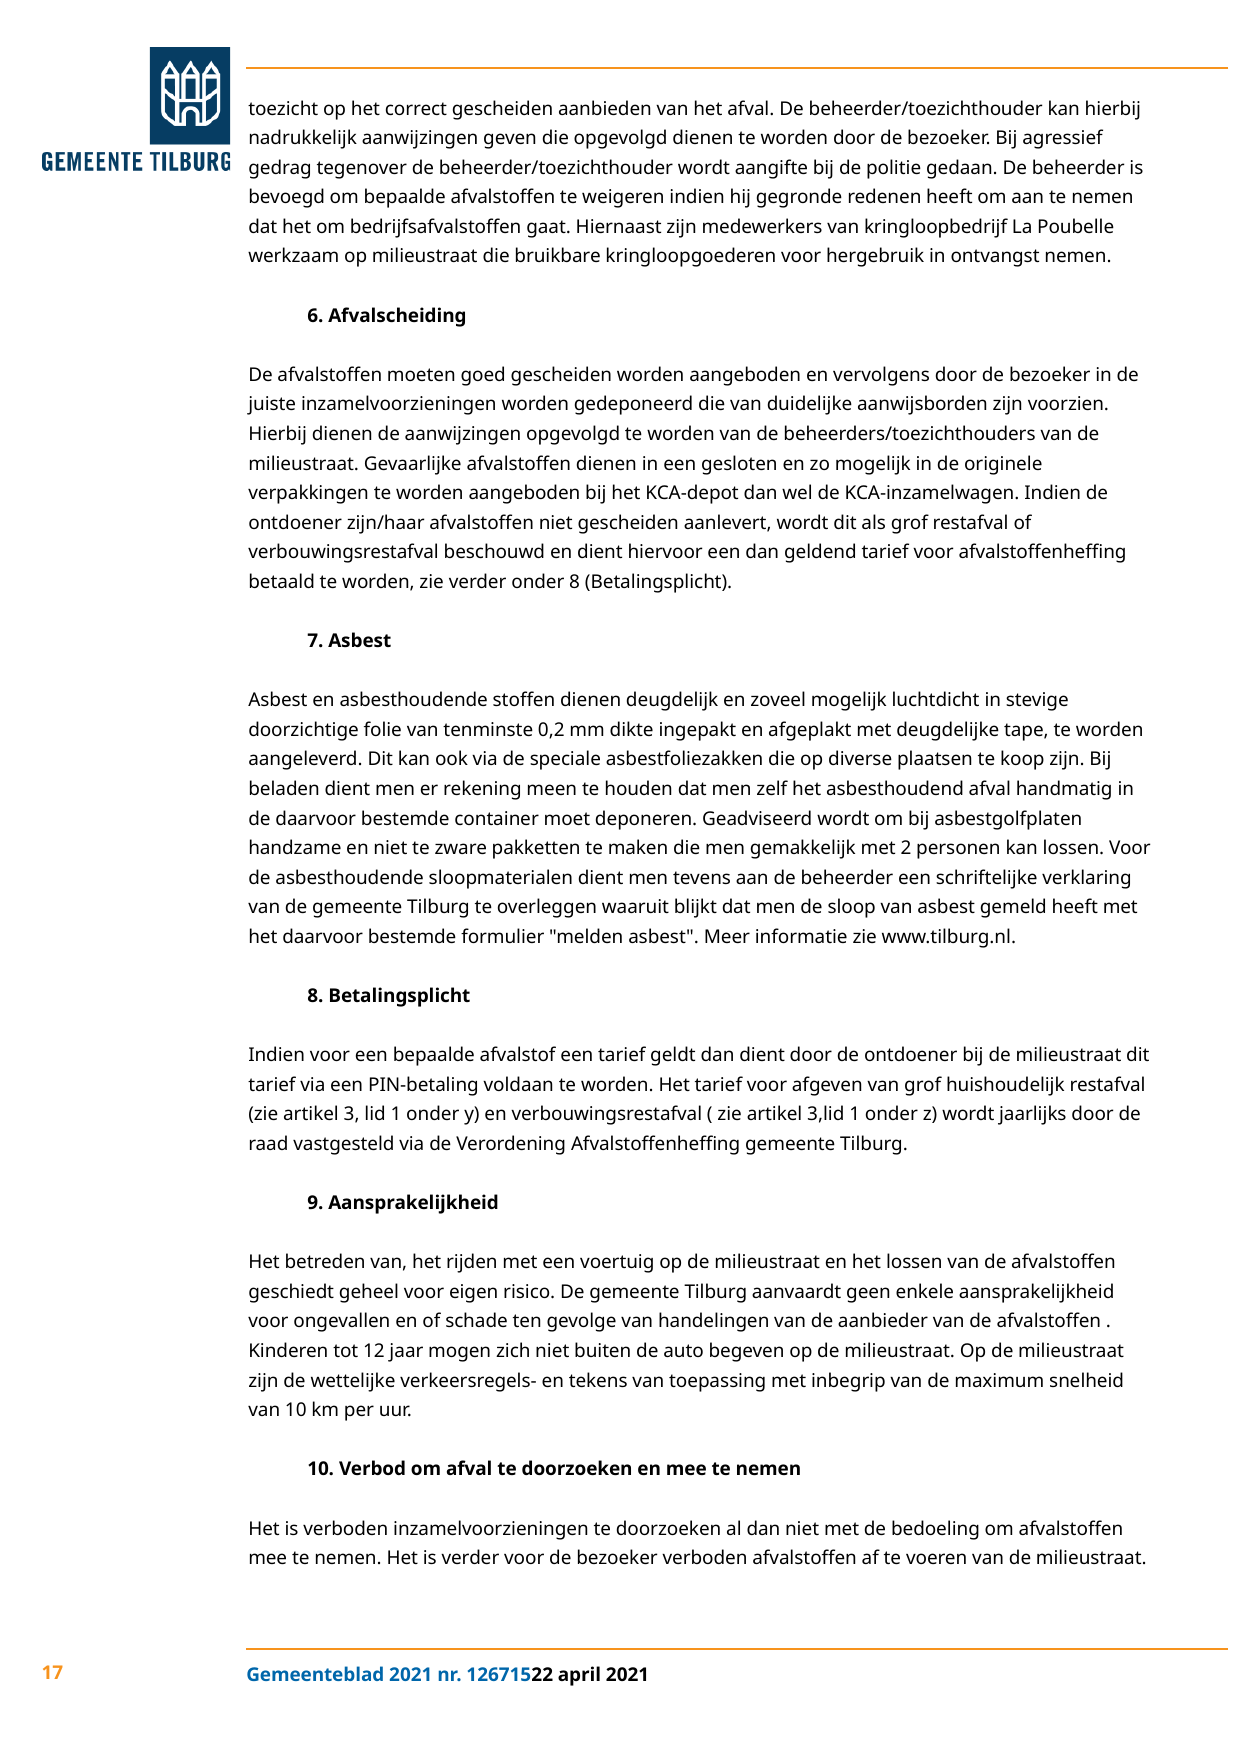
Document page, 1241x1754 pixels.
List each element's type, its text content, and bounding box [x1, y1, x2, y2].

text Het is verboden inzamelvoorzieningen te doorzoeken al dan niet met de bedoeling om afvalstoffen mee te nemen. Het is verder voor de bezoeker verboden afvalstoffen af te voeren van de milieustraat. [248, 1515, 1152, 1570]
list 6. Afvalscheiding [248, 302, 1152, 328]
text toezicht op het correct gescheiden aanbieden van het afval. De beheerder/toezichthouder kan hierbij nadrukkelijk aanwijzingen geven die opgevolgd dienen te worden door de bezoeker. Bij agressief gedrag tegenover de beheerder/toezichthouder wordt aangifte bij de politie gedaan. De beheerder is bevoegd om bepaalde afvalstoffen te weigeren indien hij gegronde redenen heeft om aan te nemen dat het om bedrijfsafvalstoffen gaat. Hiernaast zijn medewerkers van kringloopbedrijf La Poubelle werkzaam op milieustraat die bruikbare kringloopgoederen voor hergebruik in ontvangst nemen. [248, 95, 1152, 268]
text Indien voor een bepaalde afvalstof een tarief geldt dan dient door de ontdoener bij de milieustraat dit tarief via een PIN-betaling voldaan te worden. Het tarief voor afgeven van grof huishoudelijk restafval (zie artikel 3, lid 1 onder y) en verbouwingsrestafval ( zie artikel 3,lid 1 onder z) wordt jaarlijks door de raad vastgesteld via de Verordening Afvalstoffenheffing gemeente Tilburg. [248, 1041, 1152, 1156]
picture [41, 47, 231, 172]
text Het betreden van, het rijden met een voertuig op de milieustraat en het lossen van de afvalstoffen geschiedt geheel voor eigen risico. De gemeente Tilburg aanvaardt geen enkele aansprakelijkheid voor ongevallen en of schade ten gevolge van handelingen van de aanbieder van de afvalstoffen . Kinderen tot 12 jaar mogen zich niet buiten de auto begeven op de milieustraat. Op de milieustraat zijn de wettelijke verkeersregels- en tekens van toepassing met inbegrip van de maximum snelheid van 10 km per uur. [248, 1248, 1152, 1422]
list 8. Betalingsplicht [248, 982, 1152, 1008]
text De afvalstoffen moeten goed gescheiden worden aangeboden en vervolgens door de bezoeker in de juiste inzamelvoorzieningen worden gedeponeerd die van duidelijke aanwijsborden zijn voorzien. Hierbij dienen de aanwijzingen opgevolgd te worden van de beheerders/toezichthouders van de milieustraat. Gevaarlijke afvalstoffen dienen in een gesloten en zo mogelijk in de originele verpakkingen te worden aangeboden bij het KCA-depot dan wel de KCA-inzamelwagen. Indien de ontdoener zijn/haar afvalstoffen niet gescheiden aanlevert, wordt dit als grof restafval of verbouwingsrestafval beschouwd en dient hiervoor een dan geldend tarief voor afvalstoffenheffing betaald te worden, zie verder onder 8 (Betalingsplicht). [248, 361, 1152, 594]
list 9. Aansprakelijkheid [248, 1189, 1152, 1215]
text Asbest en asbesthoudende stoffen dienen deugdelijk en zoveel mogelijk luchtdicht in stevige doorzichtige folie van tenminste 0,2 mm dikte ingepakt en afgeplakt met deugdelijke tape, te worden aangeleverd. Dit kan ook via de speciale asbestfoliezakken die op diverse plaatsen te koop zijn. Bij beladen dient men er rekening meen te houden dat men zelf het asbesthoudend afval handmatig in de daarvoor bestemde container moet deponeren. Geadviseerd wordt om bij asbestgolfplaten handzame en niet te zware pakketten te maken die men gemakkelijk met 2 personen kan lossen. Voor de asbesthoudende sloopmaterialen dient men tevens aan de beheerder een schriftelijke verklaring van de gemeente Tilburg te overleggen waaruit blijkt dat men de sloop van asbest gemeld heeft met het daarvoor bestemde formulier "melden asbest". Meer informatie zie www.tilburg.nl. [248, 686, 1152, 949]
list 7. Asbest [248, 627, 1152, 653]
list 10. Verbod om afval te doorzoeken en mee te nemen [248, 1456, 1152, 1481]
